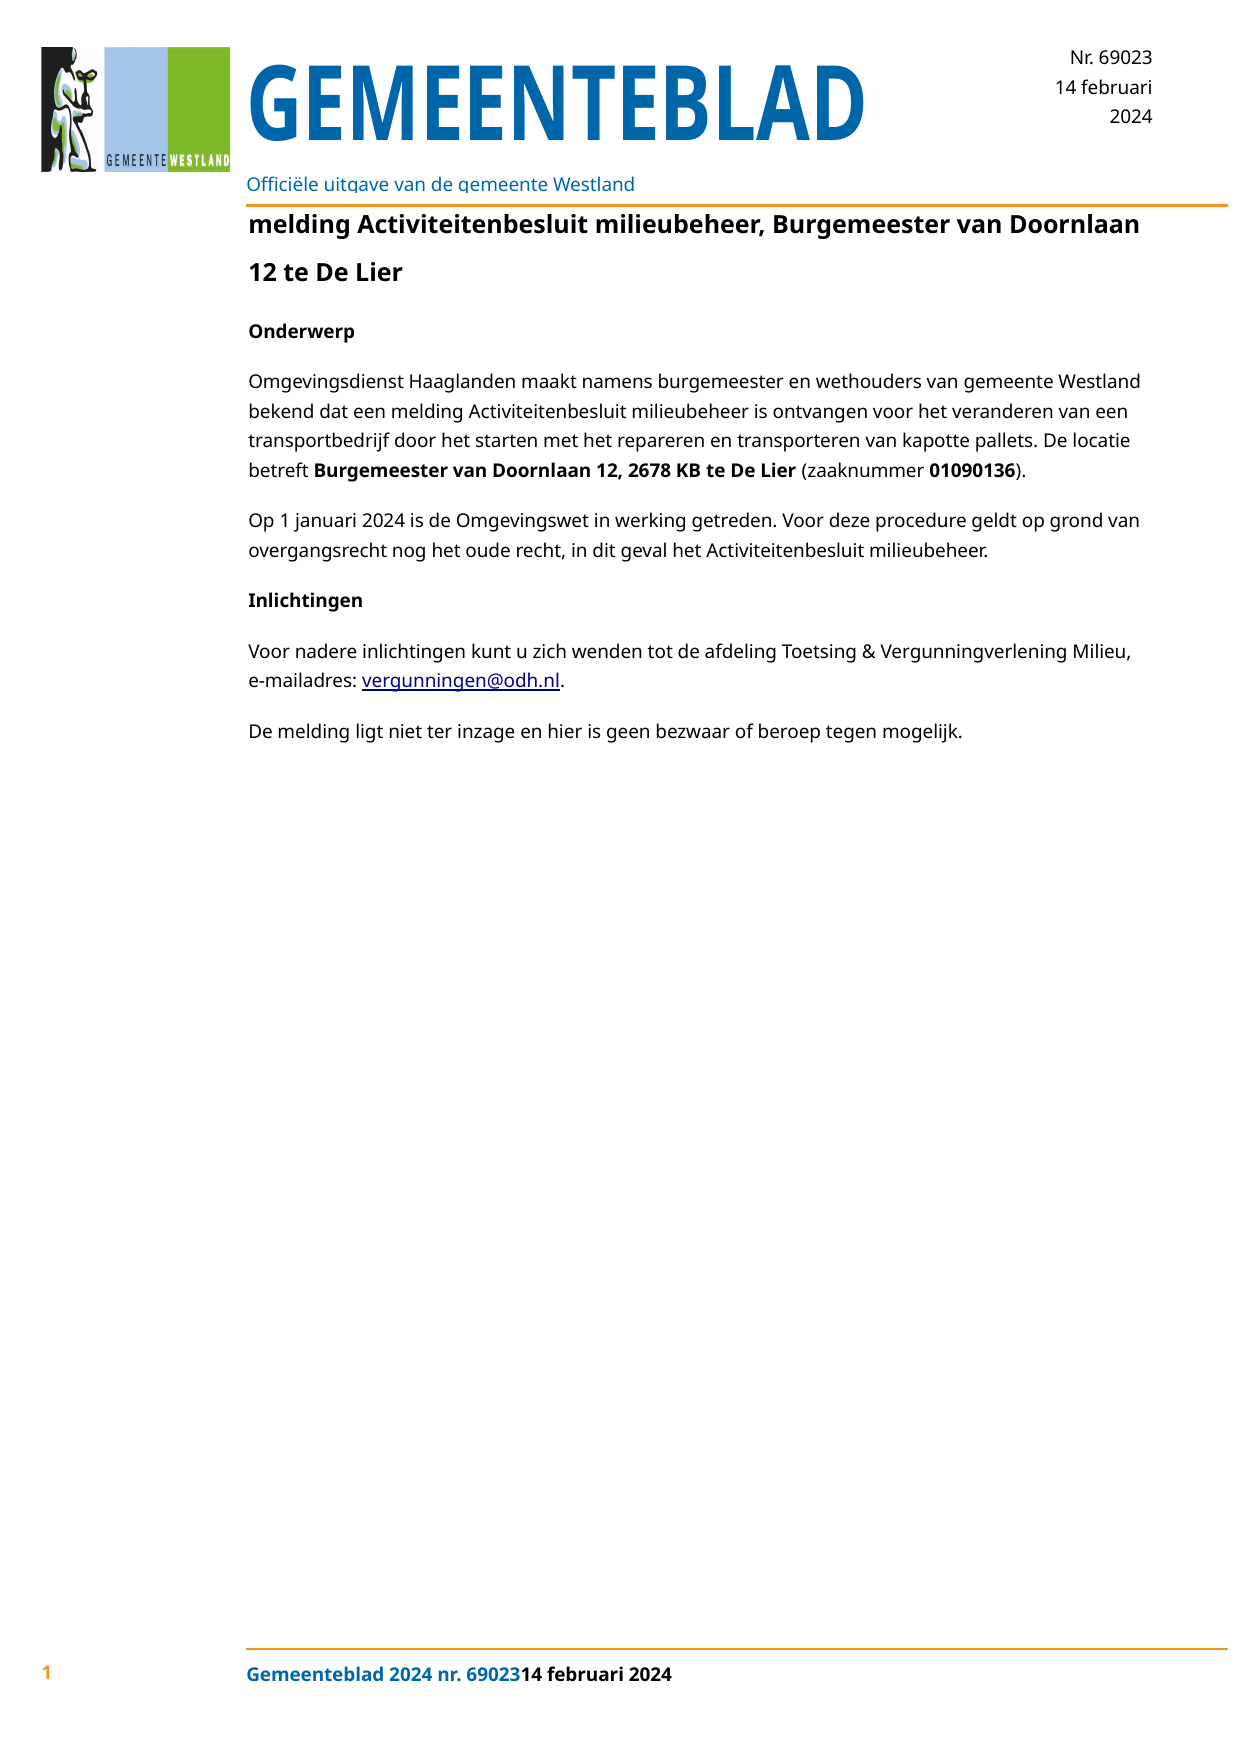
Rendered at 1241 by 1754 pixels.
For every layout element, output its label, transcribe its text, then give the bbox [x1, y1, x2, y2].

text Op 1 januari 2024 is de Omgevingswet in werking getreden. Voor deze procedure geldt op grond van overgangsrecht nog het oude recht, in dit geval het Activiteitenbesluit milieubeheer. [248, 507, 1152, 563]
text De melding ligt niet ter inzage en hier is geen bezwaar of beroep tegen mogelijk. [248, 718, 1152, 744]
text Inlichtingen [248, 587, 1152, 613]
text Voor nadere inlichtingen kunt u zich wenden tot de afdeling Toetsing & Vergunningverlening Milieu, e-mailadres: vergunningen@odh.nl. [248, 638, 1152, 693]
text Onderwerp [248, 318, 1152, 344]
text melding Activiteitenbesluit milieubeheer, Burgemeester van Doornlaan 12 te De Lier [248, 207, 1152, 288]
picture [41, 47, 231, 172]
text Omgevingsdienst Haaglanden maakt namens burgemeester en wethouders van gemeente Westland bekend dat een melding Activiteitenbesluit milieubeheer is ontvangen voor het veranderen van een transportbedrijf door het starten met het repareren en transporteren van kapotte pallets. De locatie betreft Burgemeester van Doornlaan 12, 2678 KB te De Lier (zaaknummer 01090136). [248, 368, 1152, 483]
